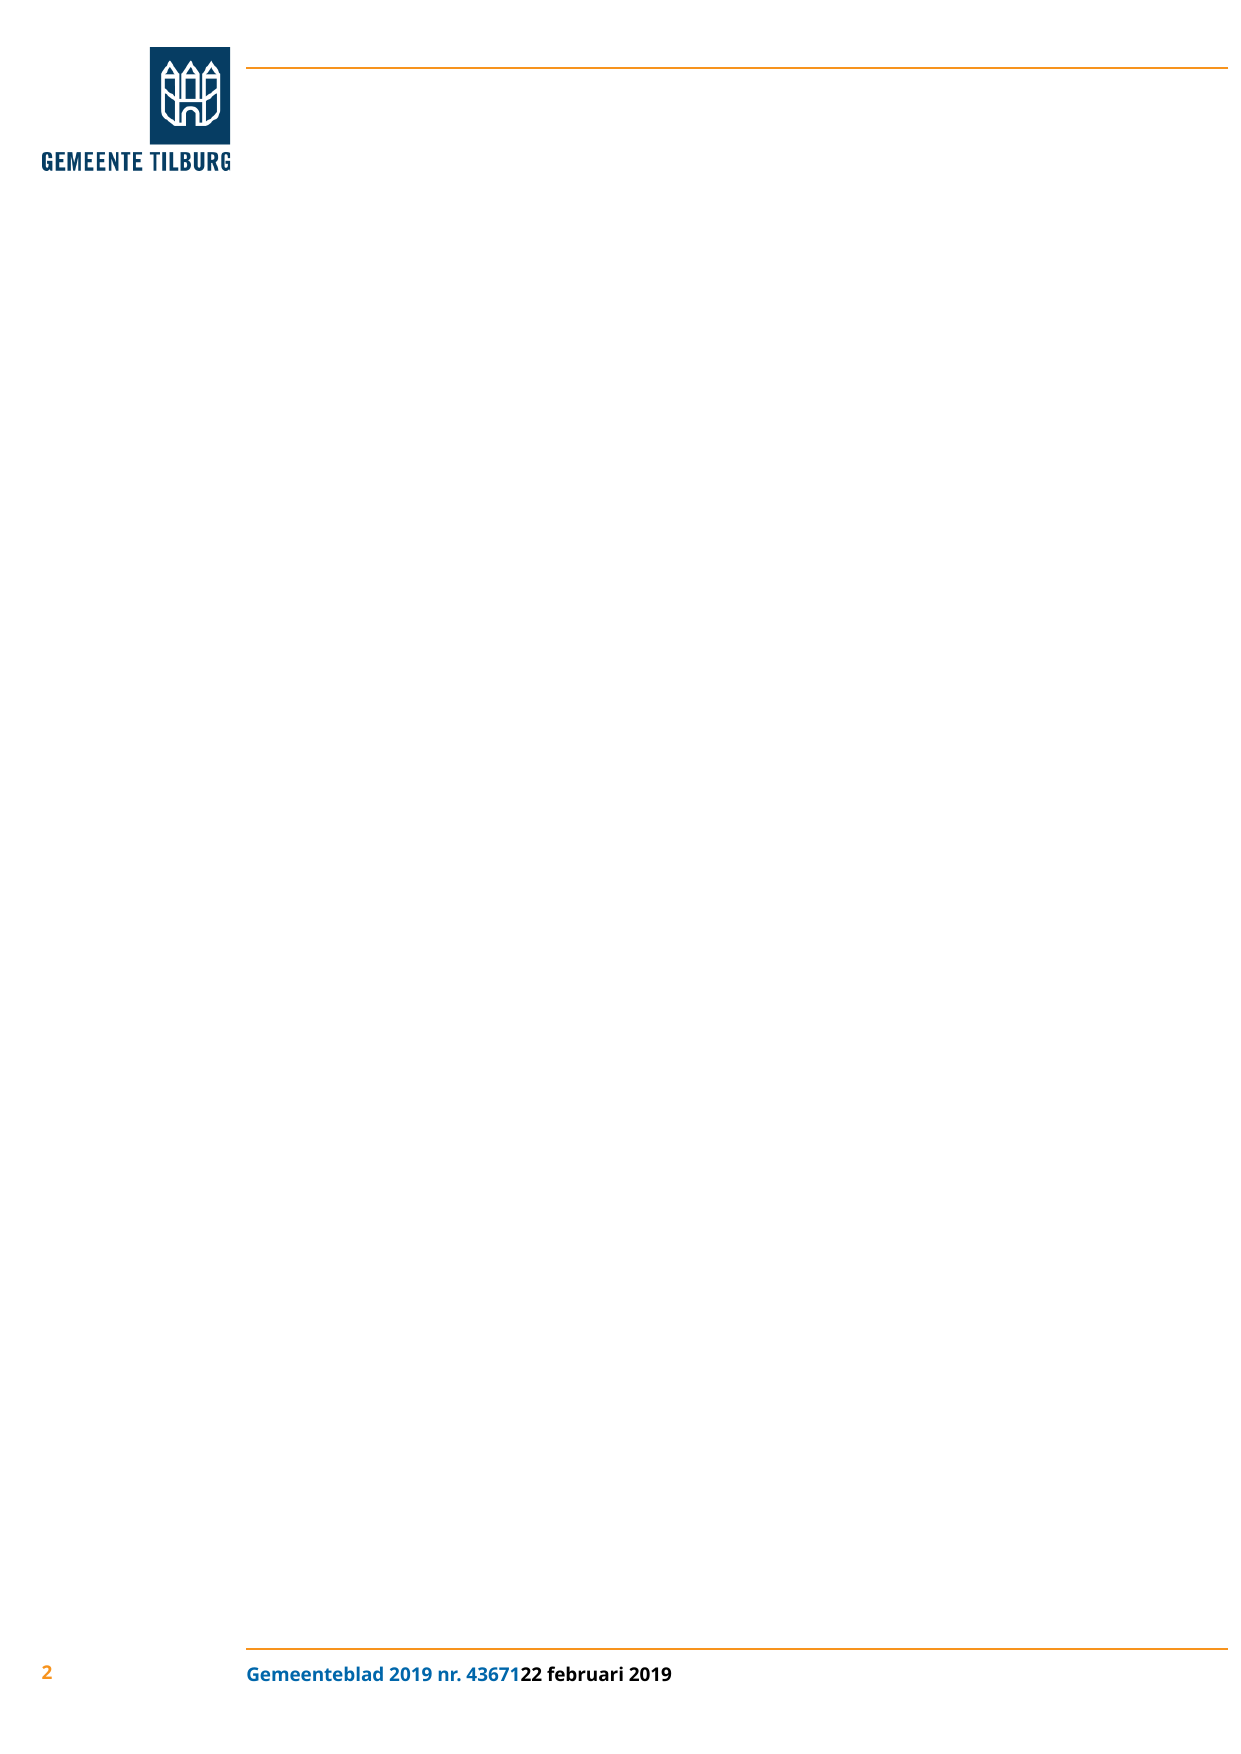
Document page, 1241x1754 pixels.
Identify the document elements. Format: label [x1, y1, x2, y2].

picture [41, 47, 231, 172]
